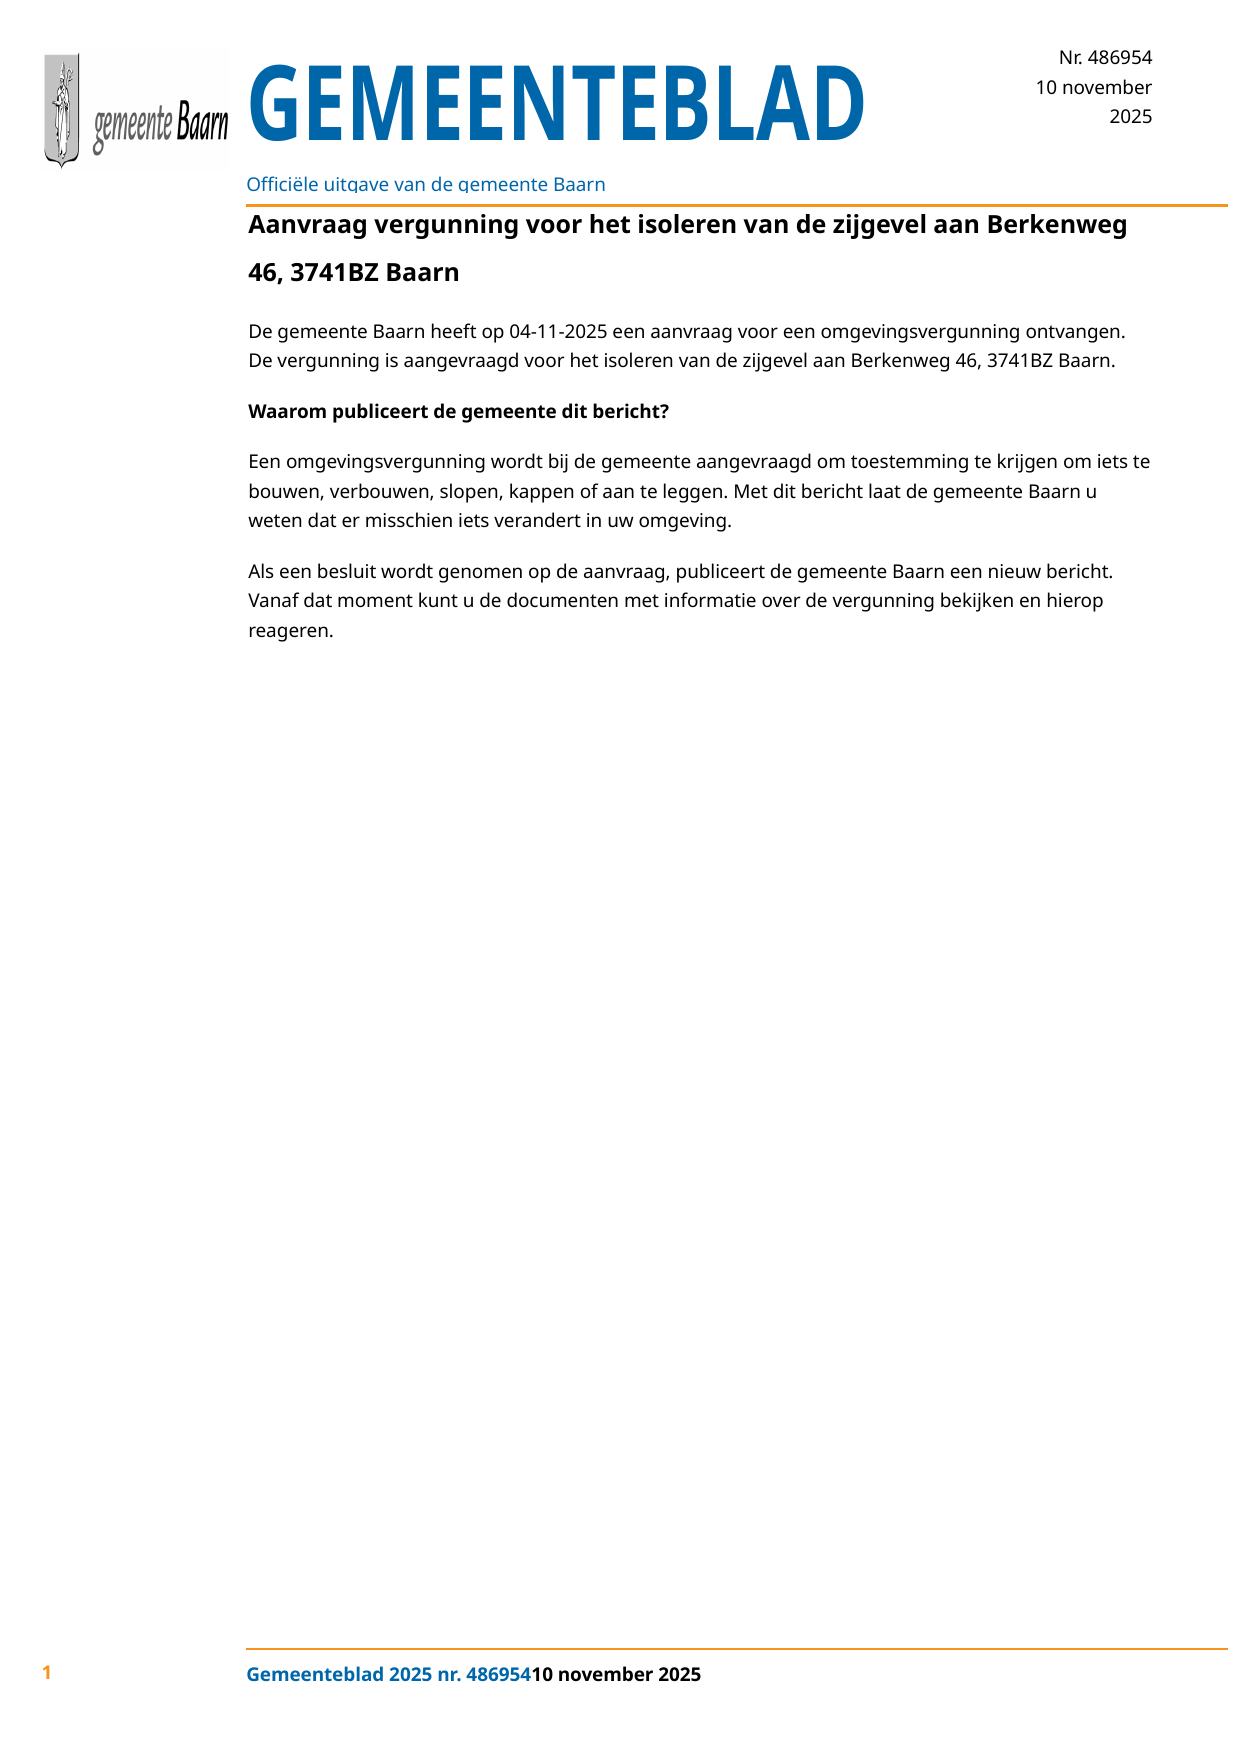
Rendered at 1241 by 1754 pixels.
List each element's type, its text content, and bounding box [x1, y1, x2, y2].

text Als een besluit wordt genomen op de aanvraag, publiceert de gemeente Baarn een nieuw bericht. Vanaf dat moment kunt u de documenten met informatie over de vergunning bekijken en hierop reageren. [248, 558, 1152, 643]
picture [41, 47, 231, 172]
text Aanvraag vergunning voor het isoleren van de zijgevel aan Berkenweg 46, 3741BZ Baarn [248, 207, 1152, 288]
text De gemeente Baarn heeft op 04-11-2025 een aanvraag voor een omgevingsvergunning ontvangen. De vergunning is aangevraagd voor het isoleren van de zijgevel aan Berkenweg 46, 3741BZ Baarn. [248, 318, 1152, 373]
text Een omgevingsvergunning wordt bij de gemeente aangevraagd om toestemming te krijgen om iets te bouwen, verbouwen, slopen, kappen of aan te leggen. Met dit bericht laat de gemeente Baarn u weten dat er misschien iets verandert in uw omgeving. [248, 448, 1152, 533]
text Waarom publiceert de gemeente dit bericht? [248, 398, 1152, 424]
